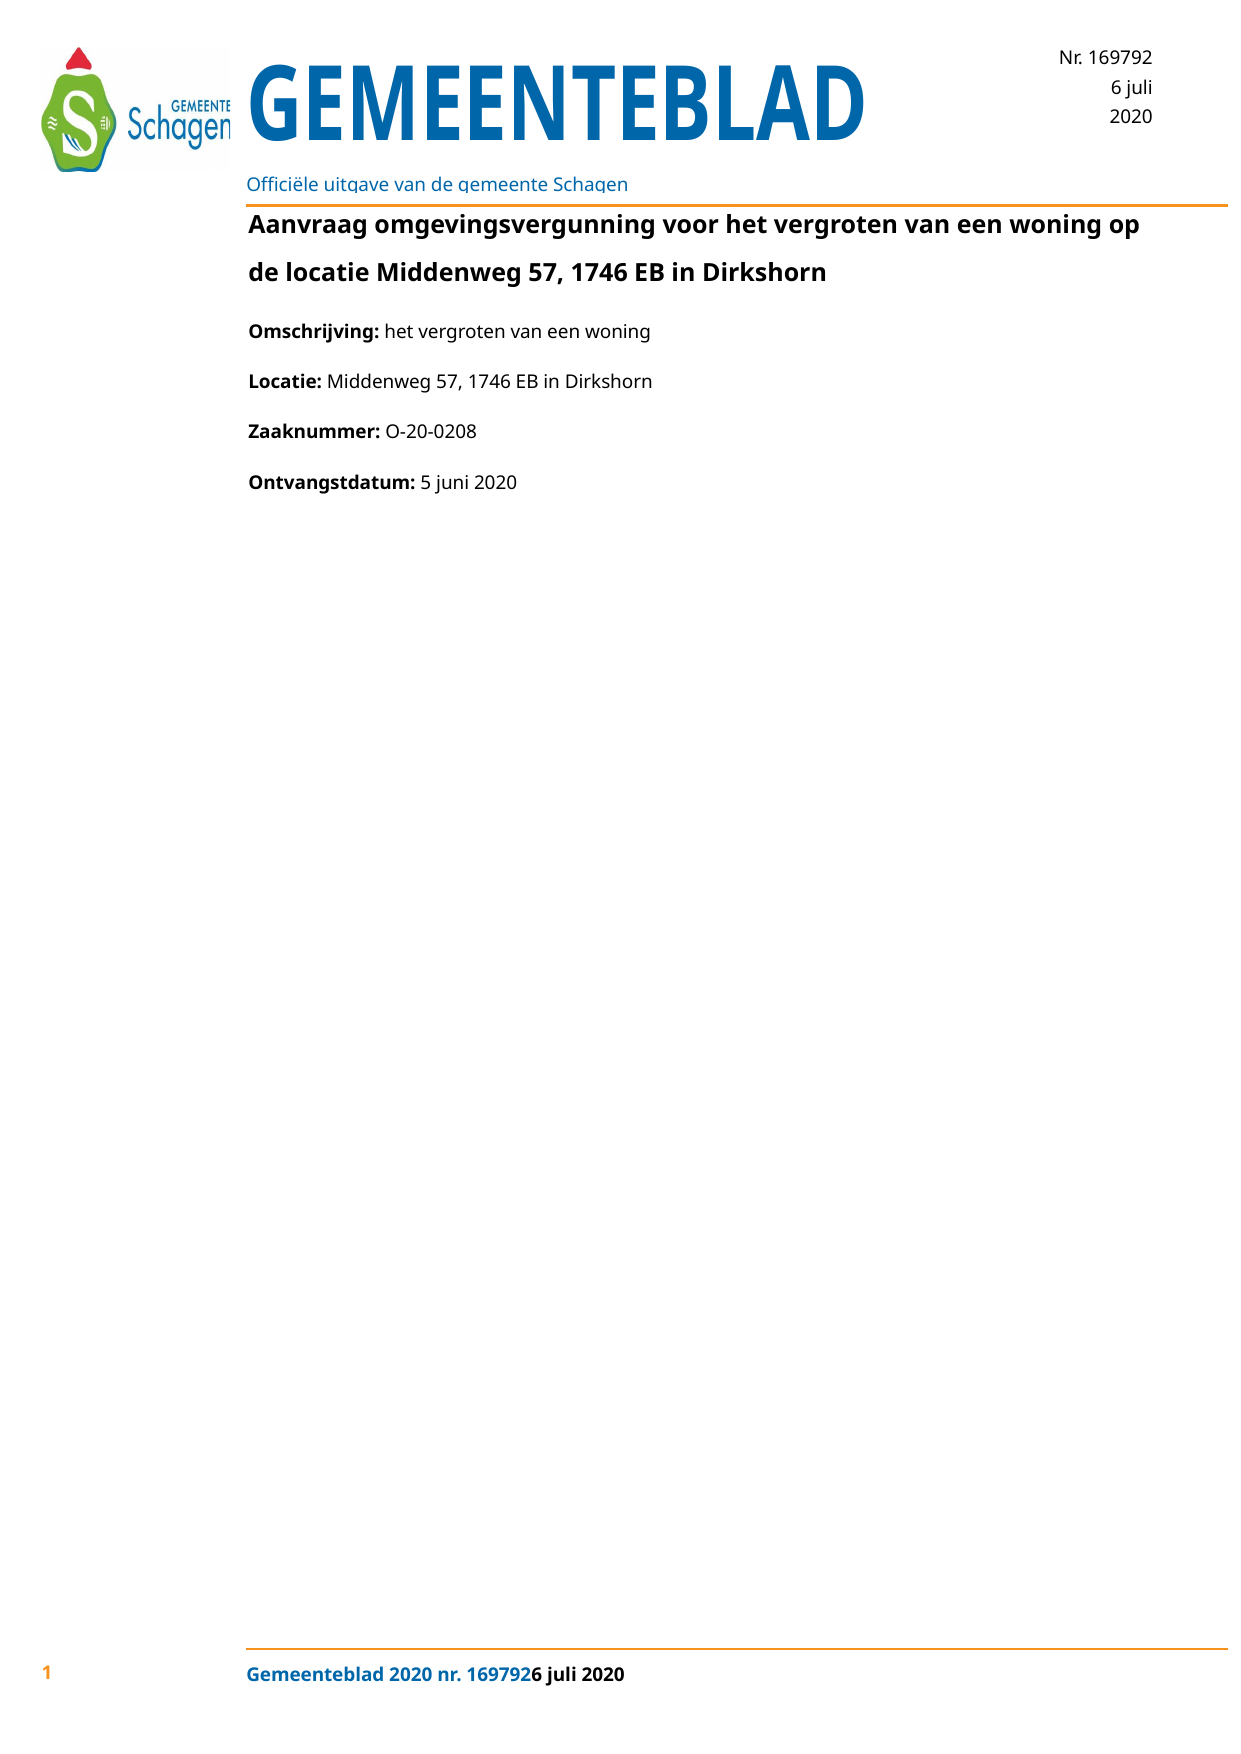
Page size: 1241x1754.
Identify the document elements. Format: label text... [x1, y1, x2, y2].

picture [41, 47, 231, 172]
text Aanvraag omgevingsvergunning voor het vergroten van een woning op de locatie Middenweg 57, 1746 EB in Dirkshorn [248, 207, 1152, 288]
text Omschrijving: het vergroten van een woning [248, 318, 1152, 344]
text Ontvangstdatum: 5 juni 2020 [248, 469, 1152, 495]
text Locatie: Middenweg 57, 1746 EB in Dirkshorn [248, 368, 1152, 394]
text Zaaknummer: O-20-0208 [248, 419, 1152, 444]
